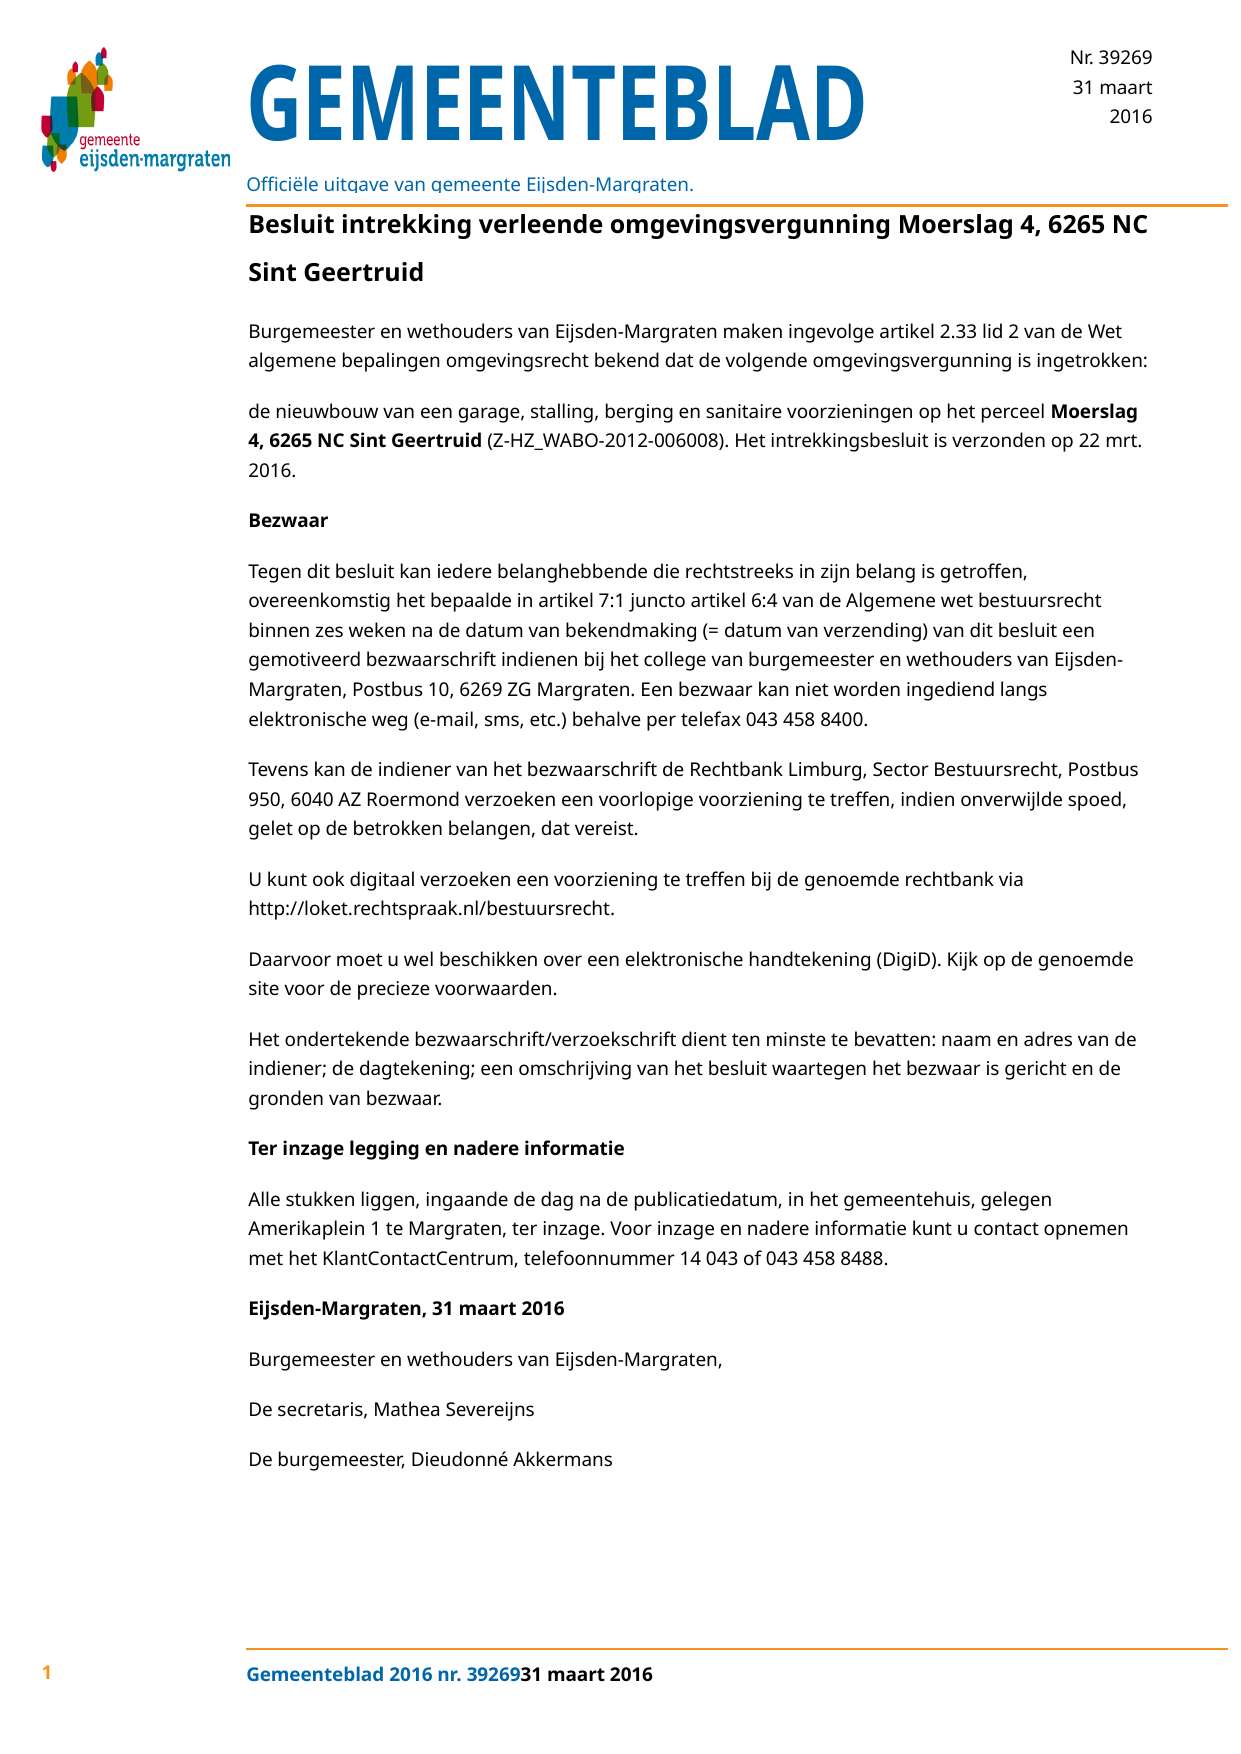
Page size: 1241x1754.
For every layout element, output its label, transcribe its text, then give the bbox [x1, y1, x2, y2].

text Ter inzage legging en nadere informatie [248, 1135, 1152, 1161]
text Het ondertekende bezwaarschrift/verzoekschrift dient ten minste te bevatten: naam en adres van de indiener; de dagtekening; een omschrijving van het besluit waartegen het bezwaar is gericht en de gronden van bezwaar. [248, 1026, 1152, 1111]
text Daarvoor moet u wel beschikken over een elektronische handtekening (DigiD). Kijk op de genoemde site voor de precieze voorwaarden. [248, 946, 1152, 1001]
text Eijsden-Margraten, 31 maart 2016 [248, 1295, 1152, 1321]
text Besluit intrekking verleende omgevingsvergunning Moerslag 4, 6265 NC Sint Geertruid [248, 207, 1152, 288]
text Burgemeester en wethouders van Eijsden-Margraten, [248, 1346, 1152, 1372]
picture [41, 47, 231, 172]
text de nieuwbouw van een garage, stalling, berging en sanitaire voorzieningen op het perceel Moerslag 4, 6265 NC Sint Geertruid (Z-HZ_WABO-2012-006008). Het intrekkingsbesluit is verzonden op 22 mrt. 2016. [248, 398, 1152, 483]
text De secretaris, Mathea Severeijns [248, 1396, 1152, 1422]
text U kunt ook digitaal verzoeken een voorziening te treffen bij de genoemde rechtbank via http://loket.rechtspraak.nl/bestuursrecht. [248, 866, 1152, 921]
text Alle stukken liggen, ingaande de dag na de publicatiedatum, in het gemeentehuis, gelegen Amerikaplein 1 te Margraten, ter inzage. Voor inzage en nadere informatie kunt u contact opnemen met het KlantContactCentrum, telefoonnummer 14 043 of 043 458 8488. [248, 1186, 1152, 1271]
text Burgemeester en wethouders van Eijsden-Margraten maken ingevolge artikel 2.33 lid 2 van de Wet algemene bepalingen omgevingsrecht bekend dat de volgende omgevingsvergunning is ingetrokken: [248, 318, 1152, 373]
text Tegen dit besluit kan iedere belanghebbende die rechtstreeks in zijn belang is getroffen, overeenkomstig het bepaalde in artikel 7:1 juncto artikel 6:4 van de Algemene wet bestuursrecht binnen zes weken na de datum van bekendmaking (= datum van verzending) van dit besluit een gemotiveerd bezwaarschrift indienen bij het college van burgemeester en wethouders van Eijsden-Margraten, Postbus 10, 6269 ZG Margraten. Een bezwaar kan niet worden ingediend langs elektronische weg (e-mail, sms, etc.) behalve per telefax 043 458 8400. [248, 558, 1152, 732]
text Tevens kan de indiener van het bezwaarschrift de Rechtbank Limburg, Sector Bestuursrecht, Postbus 950, 6040 AZ Roermond verzoeken een voorlopige voorziening te treffen, indien onverwijlde spoed, gelet op de betrokken belangen, dat vereist. [248, 756, 1152, 841]
text Bezwaar [248, 507, 1152, 533]
text De burgemeester, Dieudonné Akkermans [248, 1447, 1152, 1472]
